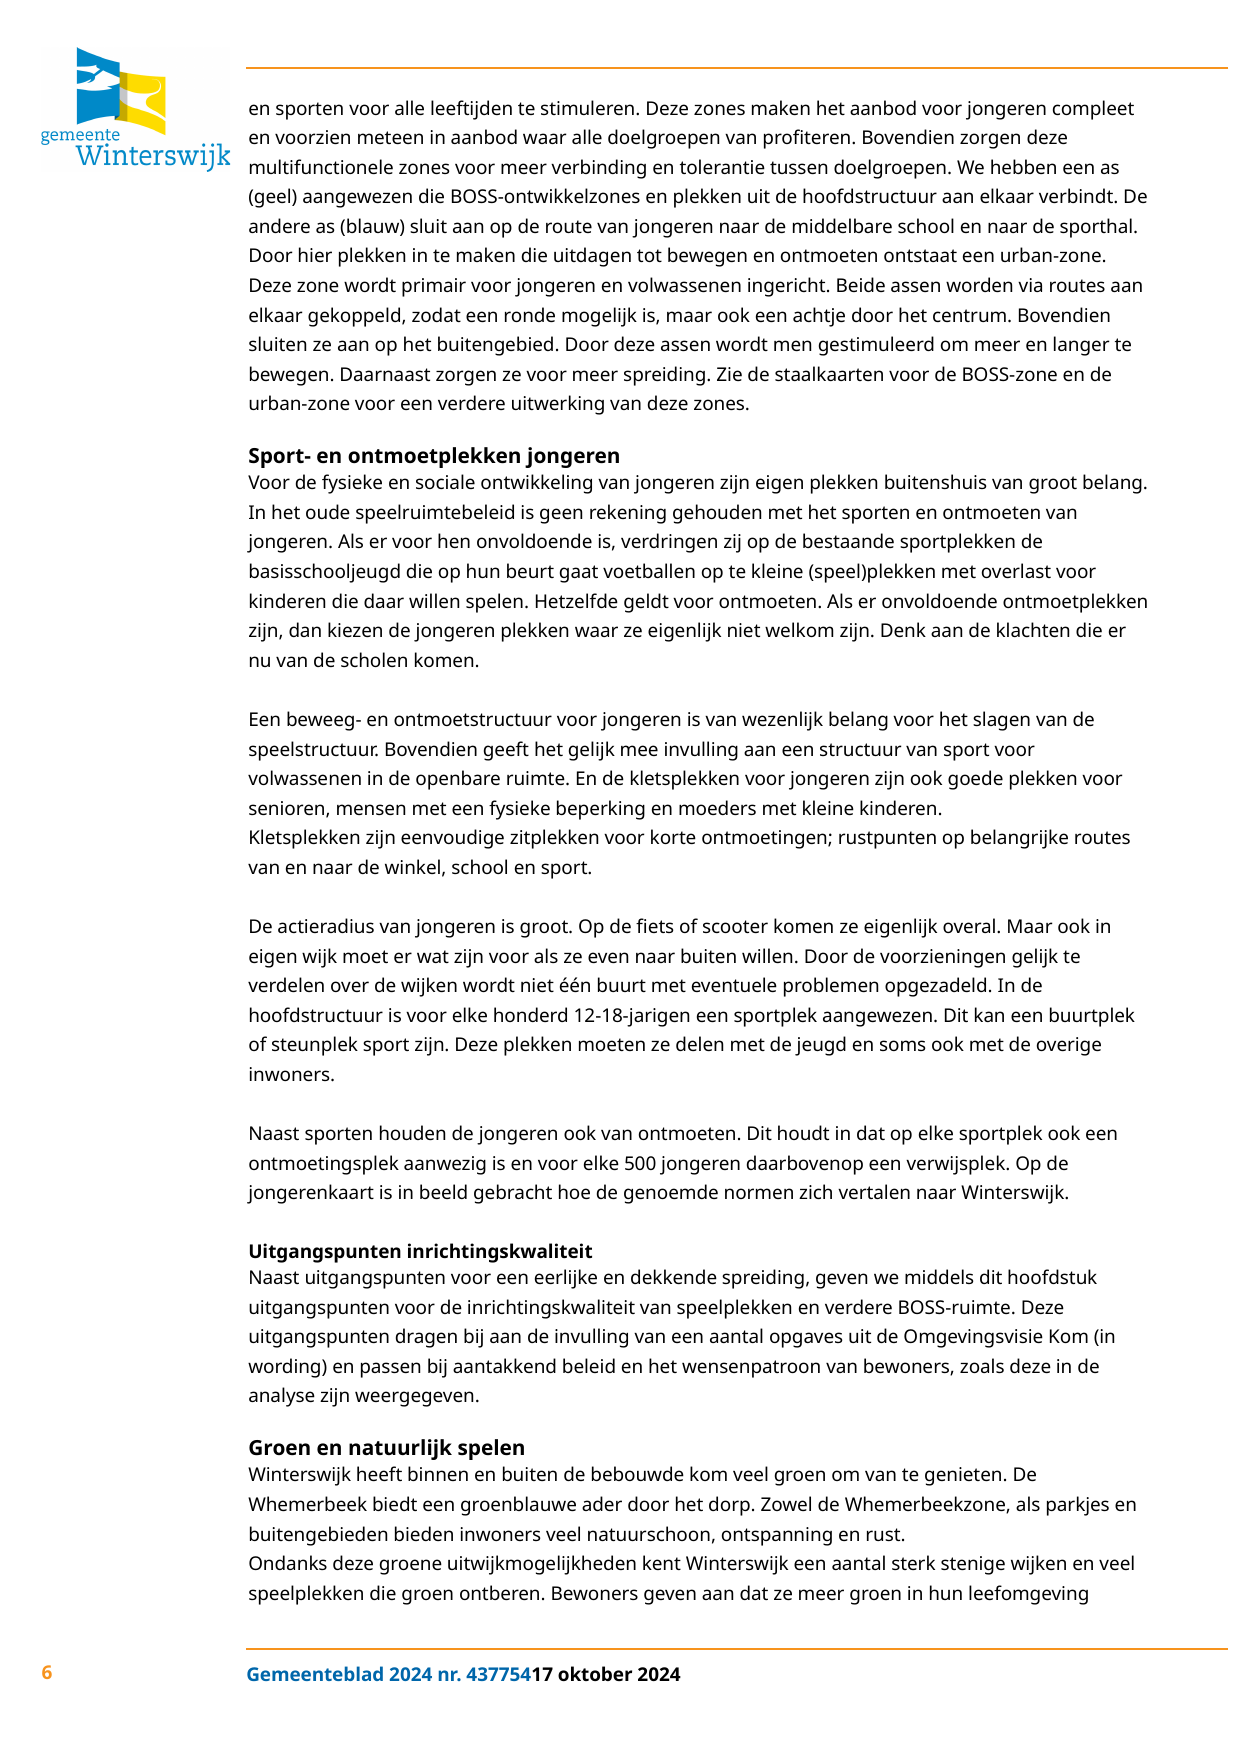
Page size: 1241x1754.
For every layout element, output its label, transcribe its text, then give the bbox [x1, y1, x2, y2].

text Naast sporten houden de jongeren ook van ontmoeten. Dit houdt in dat op elke sportplek ook een ontmoetingsplek aanwezig is en voor elke 500 jongeren daarbovenop een verwijsplek. Op de jongerenkaart is in beeld gebracht hoe de genoemde normen zich vertalen naar Winterswijk. [248, 1120, 1152, 1205]
picture [225, 153, 231, 162]
text Ondanks deze groene uitwijkmogelijkheden kent Winterswijk een aantal sterk stenige wijken en veel speelplekken die groen ontberen. Bewoners geven aan dat ze meer groen in hun leefomgeving [248, 1550, 1152, 1606]
text Kletsplekken zijn eenvoudige zitplekken voor korte ontmoetingen; rustpunten op belangrijke routes van en naar de winkel, school en sport. [248, 824, 1152, 880]
text Winterswijk heeft binnen en buiten de bebouwde kom veel groen om van te genieten. De Whemerbeek biedt een groenblauwe ader door het dorp. Zowel de Whemerbeekzone, als parkjes en buitengebieden bieden inwoners veel natuurschoon, ontspanning en rust. [248, 1462, 1152, 1546]
text Voor de fysieke en sociale ontwikkeling van jongeren zijn eigen plekken buitenshuis van groot belang. In het oude speelruimtebeleid is geen rekening gehouden met het sporten en ontmoeten van jongeren. Als er voor hen onvoldoende is, verdringen zij op de bestaande sportplekken de basisschooljeugd die op hun beurt gaat voetballen op te kleine (speel)plekken met overlast voor kinderen die daar willen spelen. Hetzelfde geldt voor ontmoeten. Als er onvoldoende ontmoetplekken zijn, dan kiezen de jongeren plekken waar ze eigenlijk niet welkom zijn. Denk aan de klachten die er nu van de scholen komen. [248, 469, 1152, 673]
text Naast uitgangspunten voor een eerlijke en dekkende spreiding, geven we middels dit hoofdstuk uitgangspunten voor de inrichtingskwaliteit van speelplekken en verdere BOSS-ruimte. Deze uitgangspunten dragen bij aan de invulling van een aantal opgaves uit de Omgevingsvisie Kom (in wording) en passen bij aantakkend beleid en het wensenpatroon van bewoners, zoals deze in de analyse zijn weergegeven. [248, 1264, 1152, 1408]
text Sport- en ontmoetplekken jongeren [248, 441, 1152, 469]
text De actieradius van jongeren is groot. Op de fiets of scooter komen ze eigenlijk overal. Maar ook in eigen wijk moet er wat zijn voor als ze even naar buiten willen. Door de voorzieningen gelijk te verdelen over de wijken wordt niet één buurt met eventuele problemen opgezadeld. In de hoofdstructuur is voor elke honderd 12-18-jarigen een sportplek aangewezen. Dit kan een buurtplek of steunplek sport zijn. Deze plekken moeten ze delen met de jeugd en soms ook met de overige inwoners. [248, 913, 1152, 1087]
text en sporten voor alle leeftijden te stimuleren. Deze zones maken het aanbod voor jongeren compleet en voorzien meteen in aanbod waar alle doelgroepen van profiteren. Bovendien zorgen deze multifunctionele zones voor meer verbinding en tolerantie tussen doelgroepen. We hebben een as (geel) aangewezen die BOSS-ontwikkelzones en plekken uit de hoofdstructuur aan elkaar verbindt. De andere as (blauw) sluit aan op de route van jongeren naar de middelbare school en naar de sporthal. Door hier plekken in te maken die uitdagen tot bewegen en ontmoeten ontstaat een urban-zone. Deze zone wordt primair voor jongeren en volwassenen ingericht. Beide assen worden via routes aan elkaar gekoppeld, zodat een ronde mogelijk is, maar ook een achtje door het centrum. Bovendien sluiten ze aan op het buitengebied. Door deze assen wordt men gestimuleerd om meer en langer te bewegen. Daarnaast zorgen ze voor meer spreiding. Zie de staalkaarten voor de BOSS-zone en de urban-zone voor een verdere uitwerking van deze zones. [248, 95, 1152, 416]
text Een beweeg- en ontmoetstructuur voor jongeren is van wezenlijk belang voor het slagen van de speelstructuur. Bovendien geeft het gelijk mee invulling aan een structuur van sport voor volwassenen in de openbare ruimte. En de kletsplekken voor jongeren zijn ook goede plekken voor senioren, mensen met een fysieke beperking en moeders met kleine kinderen. [248, 706, 1152, 821]
picture [41, 47, 231, 172]
text Uitgangspunten inrichtingskwaliteit [248, 1239, 1152, 1264]
text Groen en natuurlijk spelen [248, 1433, 1152, 1462]
